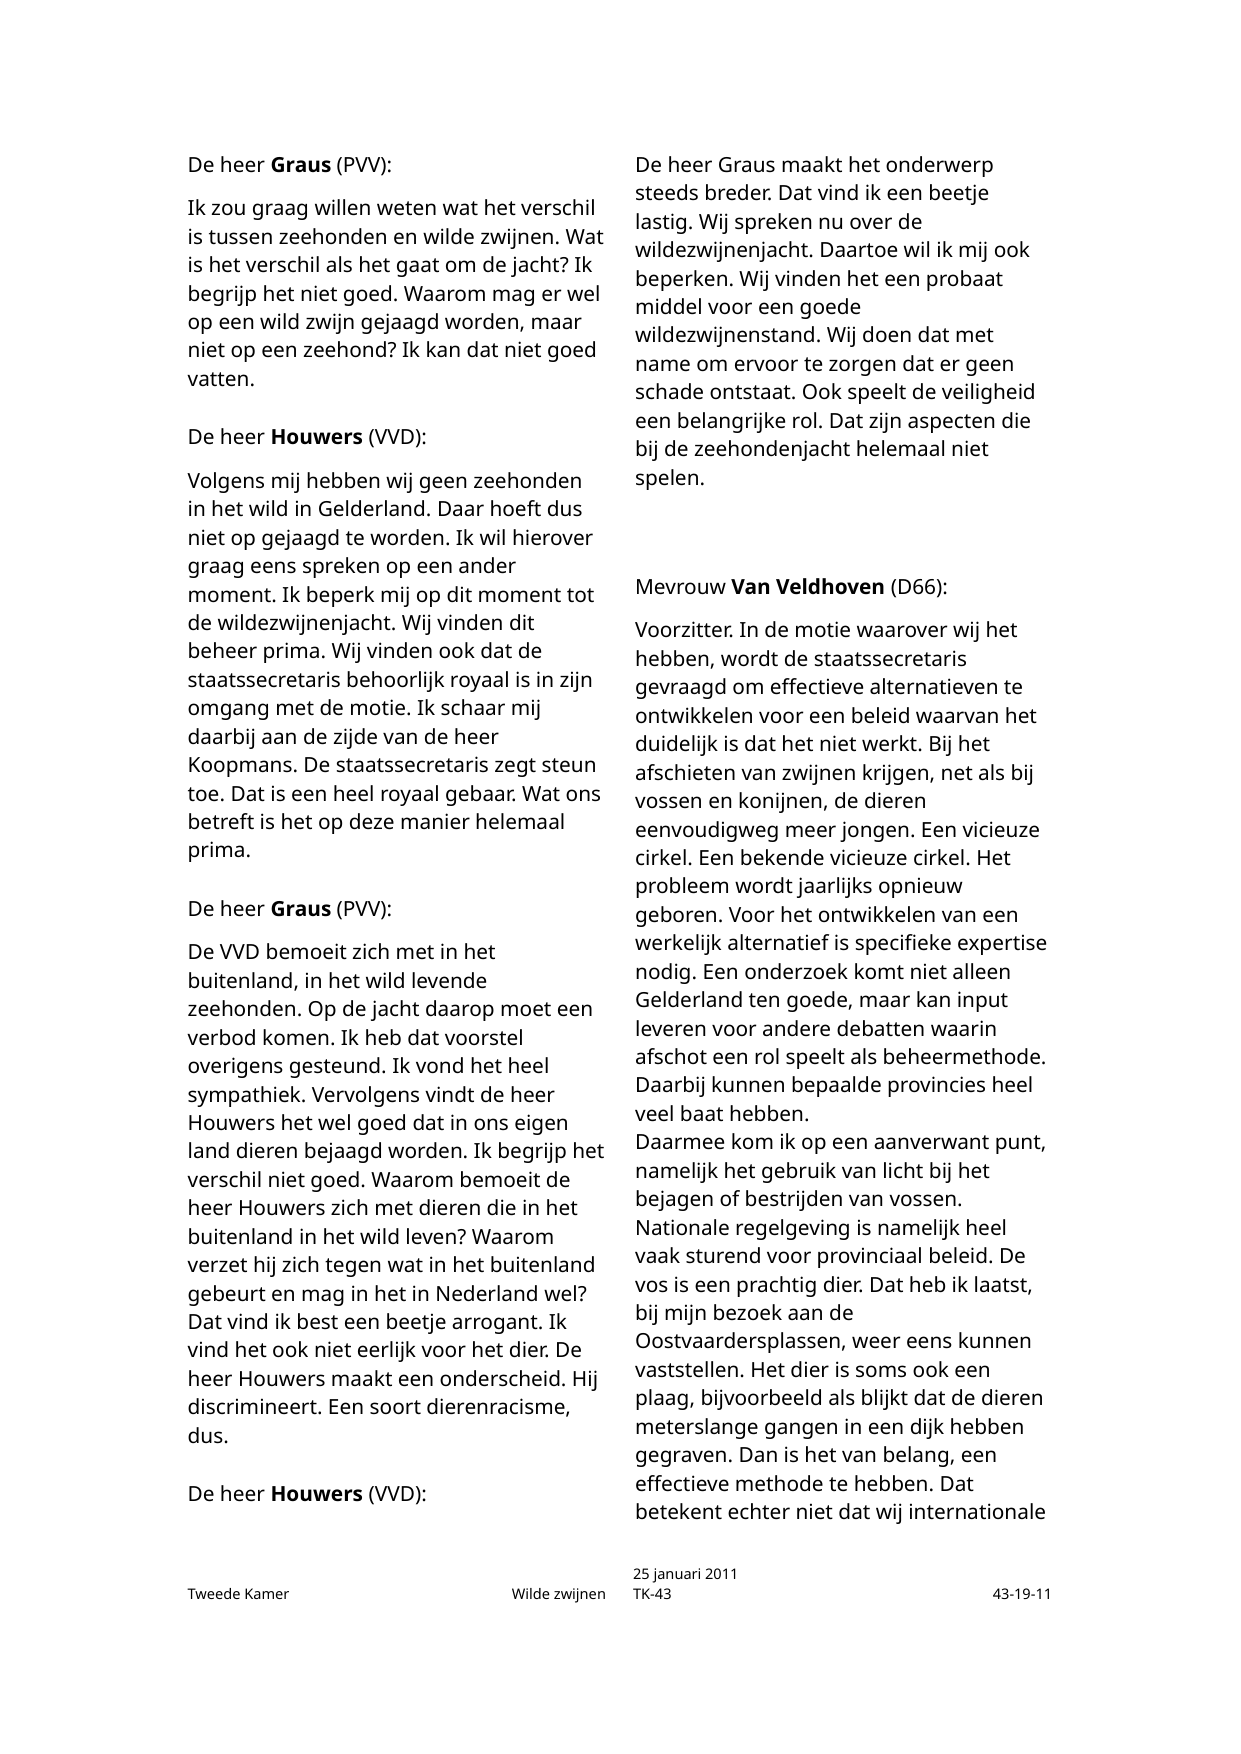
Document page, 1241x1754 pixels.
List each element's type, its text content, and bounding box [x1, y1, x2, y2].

text Daarmee kom ik op een aanverwant punt, namelijk het gebruik van licht bij het bejagen of bestrijden van vossen. Nationale regelgeving is namelijk heel vaak sturend voor provinciaal beleid. De vos is een prachtig dier. Dat heb ik laatst, bij mijn bezoek aan de Oostvaardersplassen, weer eens kunnen vaststellen. Het dier is soms ook een plaag, bijvoorbeeld als blijkt dat de dieren meterslange gangen in een dijk hebben gegraven. Dan is het van belang, een effectieve methode te hebben. Dat betekent echter niet dat wij internationale [635, 1127, 1053, 1526]
text Ik zou graag willen weten wat het verschil is tussen zeehonden en wilde zwijnen. Wat is het verschil als het gaat om de jacht? Ik begrijp het niet goed. Waarom mag er wel op een wild zwijn gejaagd worden, maar niet op een zeehond? Ik kan dat niet goed vatten. [187, 193, 605, 392]
text Volgens mij hebben wij geen zeehonden in het wild in Gelderland. Daar hoeft dus niet op gejaagd te worden. Ik wil hierover graag eens spreken op een ander moment. Ik beperk mij op dit moment tot de wildezwijnenjacht. Wij vinden dit beheer prima. Wij vinden ook dat de staatssecretaris behoorlijk royaal is in zijn omgang met de motie. Ik schaar mij daarbij aan de zijde van de heer Koopmans. De staatssecretaris zegt steun toe. Dat is een heel royaal gebaar. Wat ons betreft is het op deze manier helemaal prima. [187, 466, 605, 864]
text Voorzitter. In de motie waarover wij het hebben, wordt de staatssecretaris gevraagd om effectieve alternatieven te ontwikkelen voor een beleid waarvan het duidelijk is dat het niet werkt. Bij het afschieten van zwijnen krijgen, net als bij vossen en konijnen, de dieren eenvoudigweg meer jongen. Een vicieuze cirkel. Een bekende vicieuze cirkel. Het probleem wordt jaarlijks opnieuw geboren. Voor het ontwikkelen van een werkelijk alternatief is specifieke expertise nodig. Een onderzoek komt niet alleen Gelderland ten goede, maar kan input leveren voor andere debatten waarin afschot een rol speelt als beheermethode. Daarbij kunnen bepaalde provincies heel veel baat hebben. [635, 616, 1053, 1127]
text De VVD bemoeit zich met in het buitenland, in het wild levende zeehonden. Op de jacht daarop moet een verbod komen. Ik heb dat voorstel overigens gesteund. Ik vond het heel sympathiek. Vervolgens vindt de heer Houwers het wel goed dat in ons eigen land dieren bejaagd worden. Ik begrijp het verschil niet goed. Waarom bemoeit de heer Houwers zich met dieren die in het buitenland in het wild leven? Waarom verzet hij zich tegen wat in het buitenland gebeurt en mag in het in Nederland wel? Dat vind ik best een beetje arrogant. Ik vind het ook niet eerlijk voor het dier. De heer Houwers maakt een onderscheid. Hij discrimineert. Een soort dierenracisme, dus. [187, 937, 605, 1449]
text De heer Houwers (VVD): [187, 1479, 605, 1508]
text De heer Houwers (VVD): [187, 422, 605, 451]
text Mevrouw Van Veldhoven (D66): [635, 572, 1053, 601]
text De heer Graus maakt het onderwerp steeds breder. Dat vind ik een beetje lastig. Wij spreken nu over de wildezwijnenjacht. Daartoe wil ik mij ook beperken. Wij vinden het een probaat middel voor een goede wildezwijnenstand. Wij doen dat met name om ervoor te zorgen dat er geen schade ontstaat. Ook speelt de veiligheid een belangrijke rol. Dat zijn aspecten die bij de zeehondenjacht helemaal niet spelen. [635, 150, 1053, 491]
text  [635, 521, 1053, 550]
text De heer Graus (PVV): [187, 894, 605, 922]
text De heer Graus (PVV): [187, 150, 605, 178]
